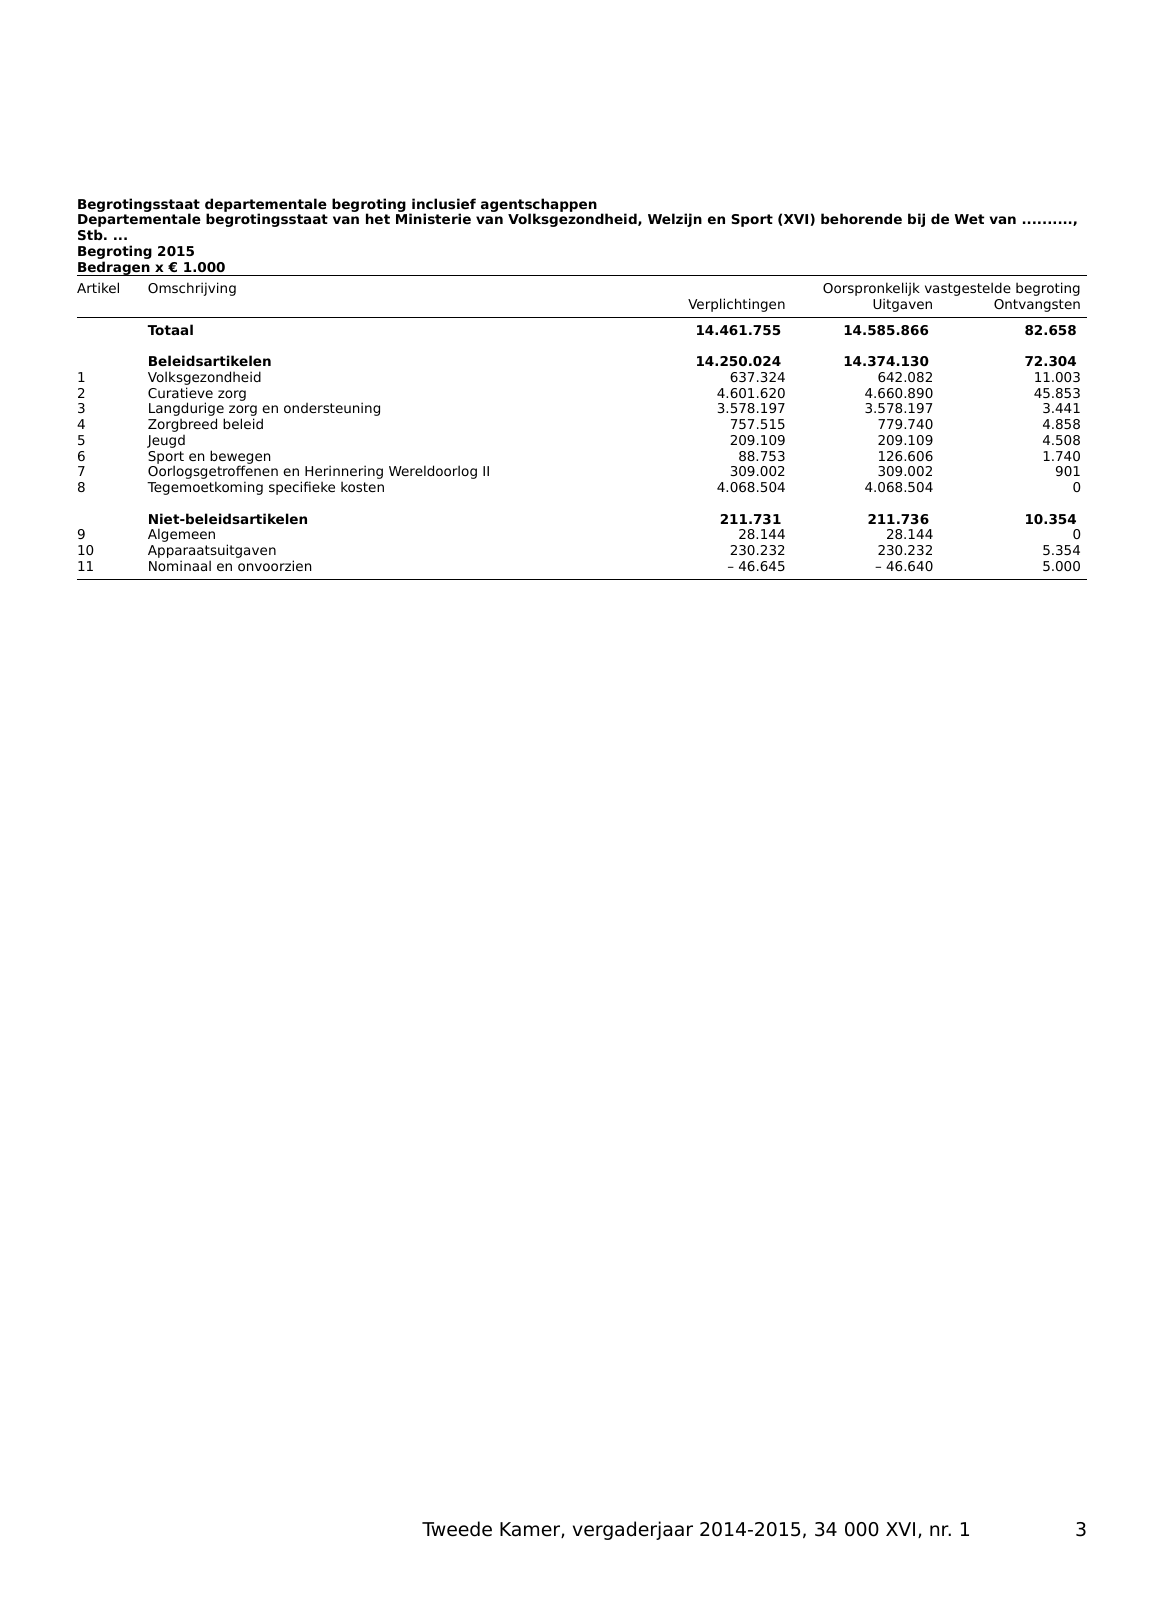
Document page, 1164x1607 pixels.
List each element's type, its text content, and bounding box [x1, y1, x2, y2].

table_cell 637.324 [644, 370, 791, 386]
table_cell 9 [77, 527, 142, 543]
table_cell 10 [77, 543, 142, 559]
table_cell Sport en bewegen [142, 449, 644, 464]
table_cell 0 [939, 480, 1087, 496]
table_cell [791, 339, 939, 354]
table_cell 642.082 [791, 370, 939, 386]
table_cell 779.740 [791, 417, 939, 433]
table_cell Verplichtingen [644, 297, 791, 317]
table_cell [644, 496, 791, 511]
table_cell Algemeen [142, 527, 644, 543]
table_cell 211.736 [791, 511, 939, 527]
table_cell 2 [77, 386, 142, 401]
table_cell [939, 496, 1087, 511]
table_cell 3.578.197 [644, 401, 791, 417]
table_cell 309.002 [644, 464, 791, 480]
table_cell Oorspronkelijk vastgestelde begroting [644, 276, 1087, 297]
table_cell 4.858 [939, 417, 1087, 433]
table_cell Volksgezondheid [142, 370, 644, 386]
table_cell 4.068.504 [644, 480, 791, 496]
table_cell 1.740 [939, 449, 1087, 464]
table_cell 4.508 [939, 433, 1087, 448]
table_cell Artikel [77, 276, 142, 297]
table_cell [644, 339, 791, 354]
table_cell 0 [939, 527, 1087, 543]
table_cell 28.144 [791, 527, 939, 543]
table_cell 4 [77, 417, 142, 433]
table_cell 8 [77, 480, 142, 496]
table_cell Jeugd [142, 433, 644, 448]
table_cell [77, 496, 142, 511]
table_cell 72.304 [939, 354, 1087, 370]
table_cell 45.853 [939, 386, 1087, 401]
table_cell 82.658 [939, 318, 1087, 338]
table_cell 209.109 [644, 433, 791, 448]
table_cell 126.606 [791, 449, 939, 464]
table_cell 4.068.504 [791, 480, 939, 496]
table_cell [142, 339, 644, 354]
table_cell [939, 339, 1087, 354]
table_cell Oorlogsgetroffenen en Herinnering Wereldoorlog II [142, 464, 644, 480]
table_cell 14.461.755 [644, 318, 791, 338]
table_cell [77, 354, 142, 370]
table_cell Apparaatsuitgaven [142, 543, 644, 559]
table_cell – 46.640 [791, 559, 939, 579]
table_cell 309.002 [791, 464, 939, 480]
table_cell 4.601.620 [644, 386, 791, 401]
table_cell 14.374.130 [791, 354, 939, 370]
table_cell 901 [939, 464, 1087, 480]
table_cell 5.000 [939, 559, 1087, 579]
table_cell Niet-beleidsartikelen [142, 511, 644, 527]
table_cell Zorgbreed beleid [142, 417, 644, 433]
table_cell 10.354 [939, 511, 1087, 527]
table_cell [77, 511, 142, 527]
table_cell 1 [77, 370, 142, 386]
table_cell 28.144 [644, 527, 791, 543]
table_cell 209.109 [791, 433, 939, 448]
table_cell 230.232 [791, 543, 939, 559]
table_cell Uitgaven [791, 297, 939, 317]
table_cell Beleidsartikelen [142, 354, 644, 370]
table_cell 4.660.890 [791, 386, 939, 401]
table_cell Langdurige zorg en ondersteuning [142, 401, 644, 417]
table_cell 6 [77, 449, 142, 464]
table_cell [77, 339, 142, 354]
table_cell [77, 318, 142, 338]
table_cell 211.731 [644, 511, 791, 527]
table_cell 757.515 [644, 417, 791, 433]
table_cell [791, 496, 939, 511]
table_cell 5.354 [939, 543, 1087, 559]
table_cell – 46.645 [644, 559, 791, 579]
table_cell 7 [77, 464, 142, 480]
table_cell Omschrijving [142, 276, 644, 297]
table_cell [142, 496, 644, 511]
table_cell 14.585.866 [791, 318, 939, 338]
table_cell 11.003 [939, 370, 1087, 386]
table_cell 3.578.197 [791, 401, 939, 417]
table_cell 14.250.024 [644, 354, 791, 370]
table_cell Totaal [142, 318, 644, 338]
table_cell Nominaal en onvoorzien [142, 559, 644, 579]
table_cell Ontvangsten [939, 297, 1087, 317]
table_cell 88.753 [644, 449, 791, 464]
table_cell 3 [77, 401, 142, 417]
table_cell [142, 297, 644, 317]
table_cell 5 [77, 433, 142, 448]
table_cell Curatieve zorg [142, 386, 644, 401]
table_cell 3.441 [939, 401, 1087, 417]
table_cell 230.232 [644, 543, 791, 559]
table_cell Tegemoetkoming specifieke kosten [142, 480, 644, 496]
table_cell [77, 297, 142, 317]
table_header Begrotingsstaat departementale begroting inclusief agentschappen Departementale begrotingsstaat van het Ministerie van Volksgezondheid, Welzijn en Sport (XVI) behorende bij de Wet van .........., Stb. ... Begroting 2015 Bedragen x € 1.000 [77, 196, 1087, 275]
table_cell 11 [77, 559, 142, 579]
